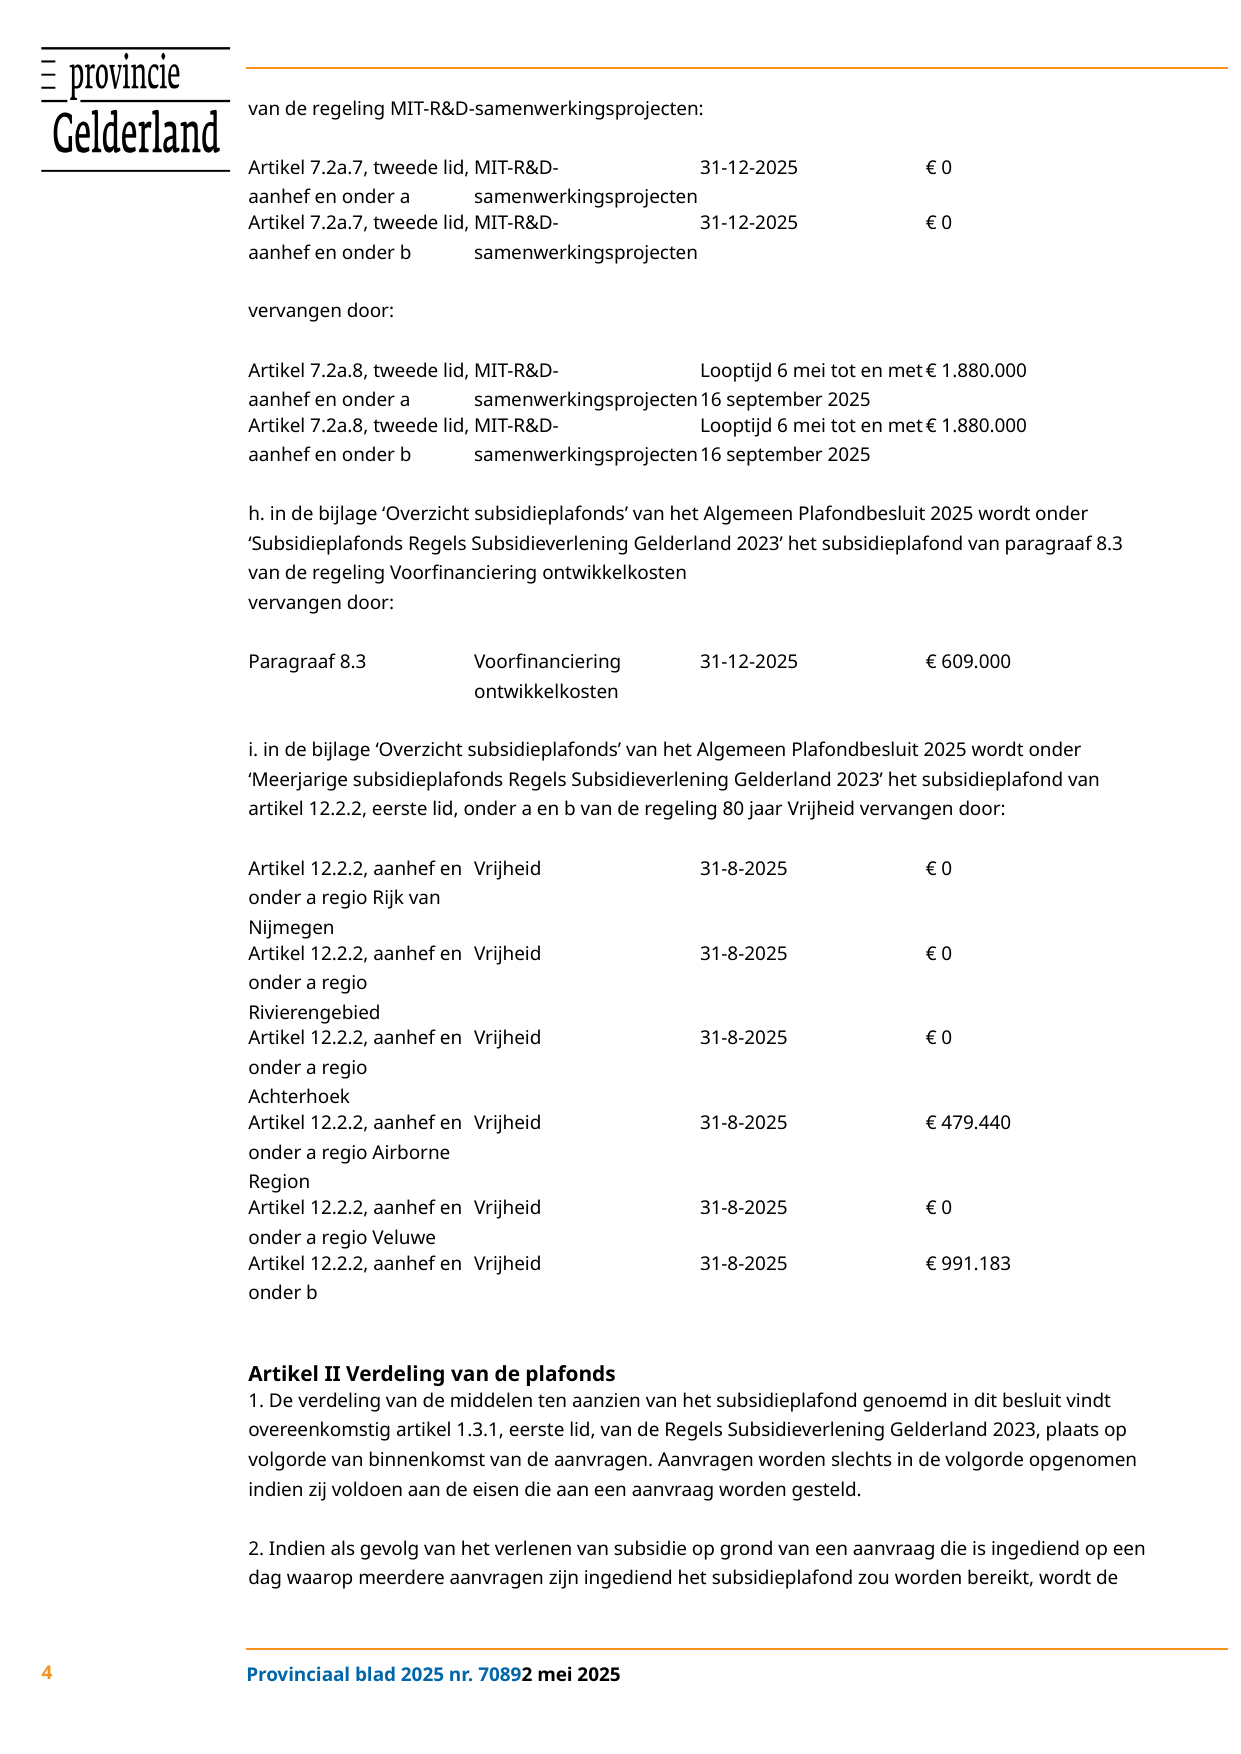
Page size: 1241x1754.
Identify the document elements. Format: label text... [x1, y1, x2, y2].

table_cell € 1.880.000 [926, 412, 1152, 467]
text van de regeling MIT-R&D-samenwerkingsprojecten: [248, 95, 1152, 121]
table_cell Vrijheid [474, 1110, 700, 1194]
table_cell 31-8-2025 [700, 1025, 926, 1109]
text 1. De verdeling van de middelen ten aanzien van het subsidieplafond genoemd in dit besluit vindt overeenkomstig artikel 1.3.1, eerste lid, van de Regels Subsidieverlening Gelderland 2023, plaats op volgorde van binnenkomst van de aanvragen. Aanvragen worden slechts in de volgorde opgenomen indien zij voldoen aan de eisen die aan een aanvraag worden gesteld. [248, 1387, 1152, 1502]
table_cell € 479.440 [926, 1110, 1152, 1194]
table_cell Artikel 7.2a.8, tweede lid, aanhef en onder b [248, 412, 474, 467]
table_cell Vrijheid [474, 1194, 700, 1250]
table_header MIT-R&D-samenwerkingsprojecten [474, 357, 700, 412]
table_cell 31-8-2025 [700, 1110, 926, 1194]
table_header MIT-R&D-samenwerkingsprojecten [474, 154, 700, 209]
table_cell Artikel 12.2.2, aanhef en onder a regio Veluwe [248, 1194, 474, 1250]
table_cell Artikel 12.2.2, aanhef en onder b [248, 1250, 474, 1305]
table_cell Vrijheid [474, 1250, 700, 1305]
table_cell MIT-R&D-samenwerkingsprojecten [474, 412, 700, 467]
table_cell 31-12-2025 [700, 209, 926, 265]
table_header Artikel 7.2a.7, tweede lid, aanhef en onder a [248, 154, 474, 209]
text vervangen door: [248, 589, 1152, 615]
table_cell Artikel 12.2.2, aanhef en onder a regio Achterhoek [248, 1025, 474, 1109]
table_header € 0 [926, 154, 1152, 209]
table_header 31-8-2025 [700, 855, 926, 940]
table_header 31-12-2025 [700, 648, 926, 703]
text Artikel II Verdeling van de plafonds [248, 1359, 1152, 1387]
table_cell € 0 [926, 1025, 1152, 1109]
table_header € 0 [926, 855, 1152, 940]
table_header Vrijheid [474, 855, 700, 940]
text h. in de bijlage ‘Overzicht subsidieplafonds’ van het Algemeen Plafondbesluit 2025 wordt onder ‘Subsidieplafonds Regels Subsidieverlening Gelderland 2023’ het subsidieplafond van paragraaf 8.3 van de regeling Voorfinanciering ontwikkelkosten [248, 500, 1152, 585]
table_cell € 0 [926, 940, 1152, 1024]
table_cell 31-8-2025 [700, 1250, 926, 1305]
table_cell 31-8-2025 [700, 1194, 926, 1250]
text vervangen door: [248, 297, 1152, 323]
table_header Artikel 12.2.2, aanhef en onder a regio Rijk van Nijmegen [248, 855, 474, 940]
table_cell Artikel 7.2a.7, tweede lid, aanhef en onder b [248, 209, 474, 265]
table_header Looptijd 6 mei tot en met 16 september 2025 [700, 357, 926, 412]
table_header Paragraaf 8.3 [248, 648, 474, 703]
table_cell 31-8-2025 [700, 940, 926, 1024]
table_cell Artikel 12.2.2, aanhef en onder a regio Airborne Region [248, 1110, 474, 1194]
table_cell Vrijheid [474, 1025, 700, 1109]
text 2. Indien als gevolg van het verlenen van subsidie op grond van een aanvraag die is ingediend op een dag waarop meerdere aanvragen zijn ingediend het subsidieplafond zou worden bereikt, wordt de [248, 1535, 1152, 1590]
text i. in de bijlage ‘Overzicht subsidieplafonds’ van het Algemeen Plafondbesluit 2025 wordt onder ‘Meerjarige subsidieplafonds Regels Subsidieverlening Gelderland 2023’ het subsidieplafond van artikel 12.2.2, eerste lid, onder a en b van de regeling 80 jaar Vrijheid vervangen door: [248, 736, 1152, 821]
table_cell € 0 [926, 209, 1152, 265]
table_cell € 0 [926, 1194, 1152, 1250]
table_header € 609.000 [926, 648, 1152, 703]
table_cell Vrijheid [474, 940, 700, 1024]
table_cell MIT-R&D-samenwerkingsprojecten [474, 209, 700, 265]
table_cell Looptijd 6 mei tot en met 16 september 2025 [700, 412, 926, 467]
table_cell Artikel 12.2.2, aanhef en onder a regio Rivierengebied [248, 940, 474, 1024]
table_header 31-12-2025 [700, 154, 926, 209]
table_header Artikel 7.2a.8, tweede lid, aanhef en onder a [248, 357, 474, 412]
table_header € 1.880.000 [926, 357, 1152, 412]
picture [41, 47, 231, 172]
table_cell € 991.183 [926, 1250, 1152, 1305]
table_header Voorfinanciering ontwikkelkosten [474, 648, 700, 703]
